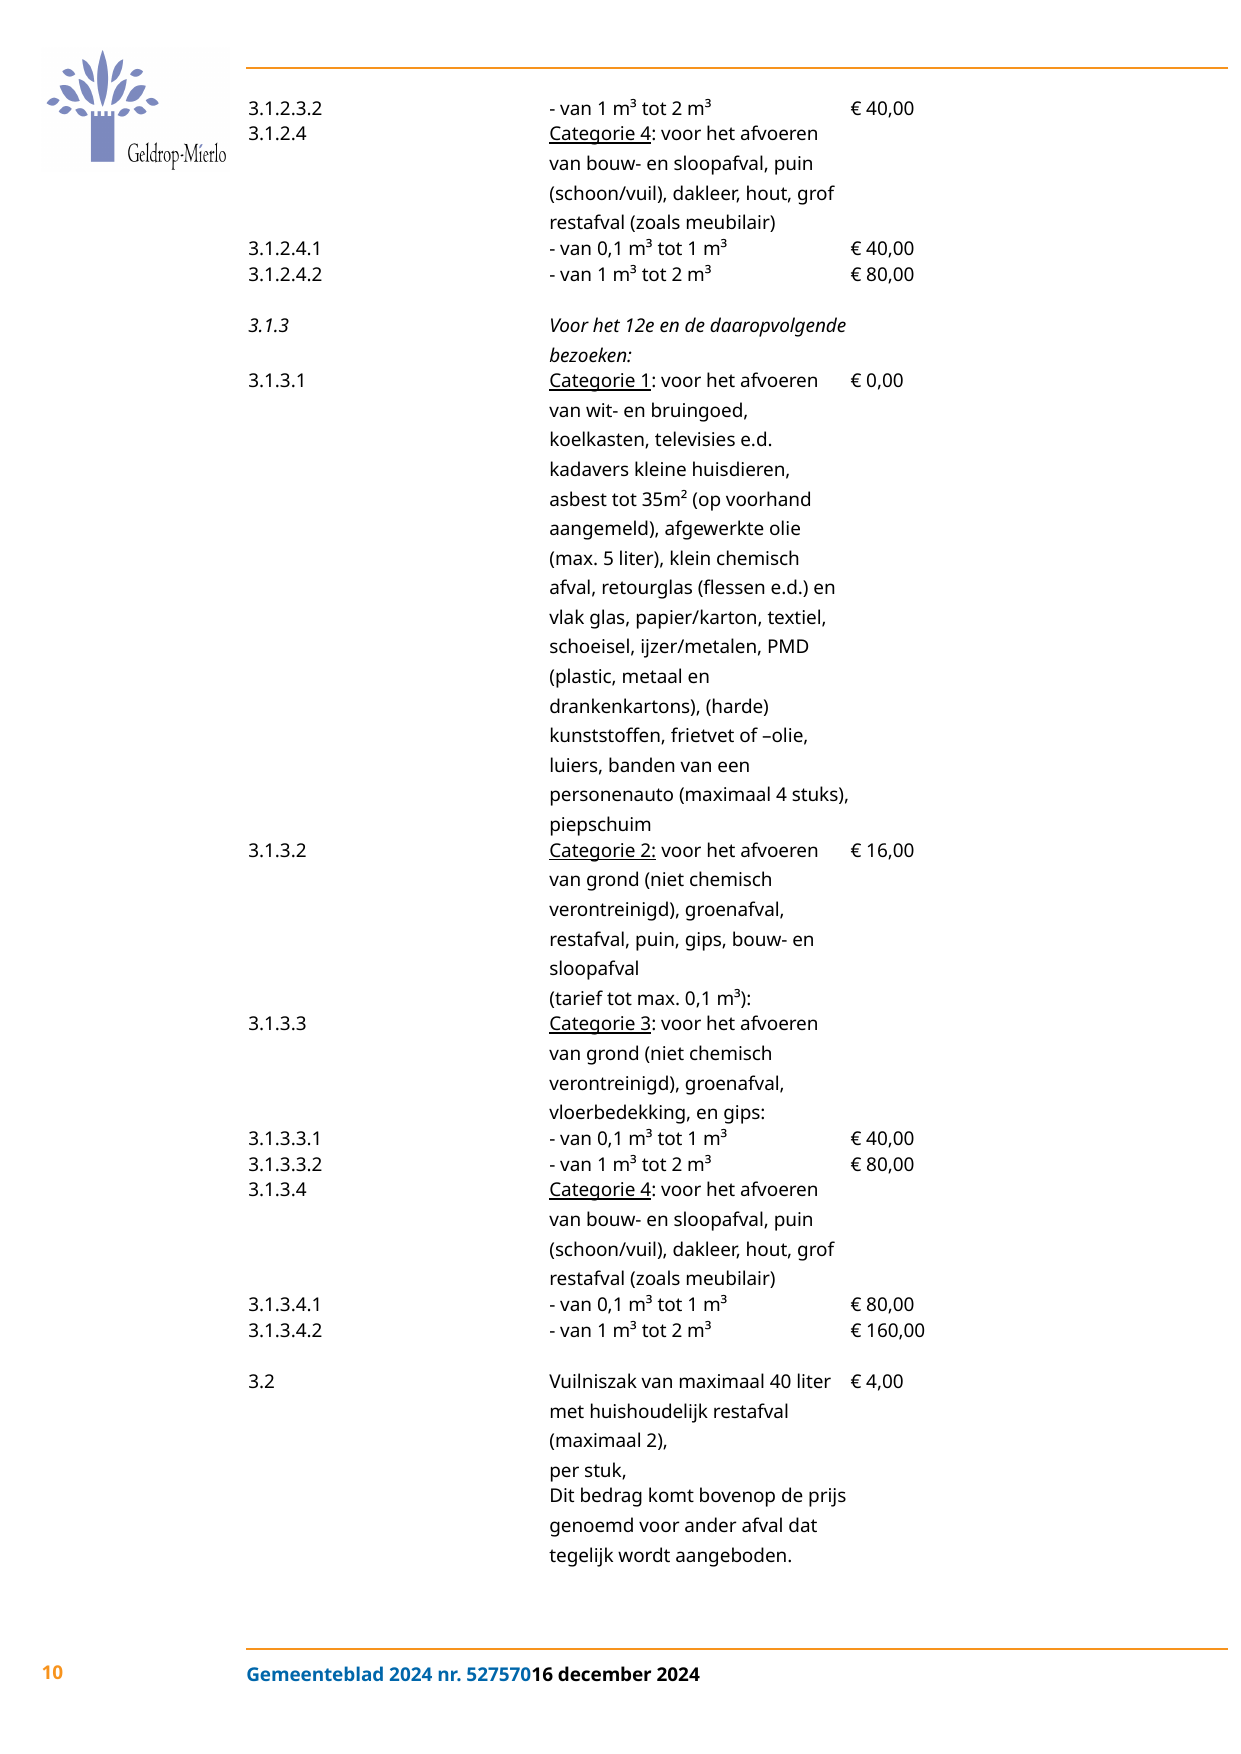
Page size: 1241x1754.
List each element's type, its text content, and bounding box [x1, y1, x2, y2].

table_cell [549, 1568, 850, 1593]
table_cell € 80,00 [850, 1151, 1152, 1177]
table_cell - van 1 m³ tot 2 m³ [549, 1151, 850, 1177]
table_cell [248, 1568, 549, 1593]
table_cell - van 0,1 m³ tot 1 m³ [549, 235, 850, 261]
table_cell € 0,00 [850, 368, 1152, 837]
table_cell [248, 286, 549, 312]
table_cell Categorie 4: voor het afvoeren van bouw- en sloopafval, puin (schoon/vuil), dakleer, hout, grof restafval (zoals meubilair) [549, 1177, 850, 1291]
table_cell € 40,00 [850, 1125, 1152, 1151]
table_cell 3.1.3.3.2 [248, 1151, 549, 1177]
table_cell [850, 1568, 1152, 1593]
table_cell - van 0,1 m³ tot 1 m³ [549, 1125, 850, 1151]
table_cell 3.1.3.4 [248, 1177, 549, 1291]
table_cell Categorie 2: voor het afvoeren van grond (niet chemisch verontreinigd), groenafval, restafval, puin, gips, bouw- en sloopafval (tarief tot max. 0,1 m³): [549, 837, 850, 1011]
table_cell Dit bedrag komt bovenop de prijs genoemd voor ander afval dat tegelijk wordt aangeboden. [549, 1483, 850, 1568]
table_cell € 4,00 [850, 1368, 1152, 1483]
table_cell [850, 286, 1152, 312]
table_cell - van 1 m³ tot 2 m³ [549, 1317, 850, 1342]
table_cell [850, 312, 1152, 367]
table_cell 3.1.3.3 [248, 1011, 549, 1125]
table_cell 3.1.3.2 [248, 837, 549, 1011]
table_cell - van 1 m³ tot 2 m³ [549, 95, 850, 121]
table_cell Categorie 3: voor het afvoeren van grond (niet chemisch verontreinigd), groenafval, vloerbedekking, en gips: [549, 1011, 850, 1125]
table_cell € 40,00 [850, 95, 1152, 121]
table_cell 3.1.2.4.1 [248, 235, 549, 261]
table_cell [850, 1177, 1152, 1291]
table_cell 3.1.3.3.1 [248, 1125, 549, 1151]
table_cell 3.1.2.4.2 [248, 261, 549, 286]
table_cell € 80,00 [850, 1291, 1152, 1317]
table_cell - van 1 m³ tot 2 m³ [549, 261, 850, 286]
table_cell - van 0,1 m³ tot 1 m³ [549, 1291, 850, 1317]
table_cell € 40,00 [850, 235, 1152, 261]
table_cell [549, 286, 850, 312]
table_cell Voor het 12e en de daaropvolgende bezoeken: [549, 312, 850, 367]
table_cell Categorie 4: voor het afvoeren van bouw- en sloopafval, puin (schoon/vuil), dakleer, hout, grof restafval (zoals meubilair) [549, 121, 850, 235]
table_cell 3.1.3 [248, 312, 549, 367]
table_cell € 160,00 [850, 1317, 1152, 1342]
table_cell [850, 1483, 1152, 1568]
table_cell [850, 121, 1152, 235]
table_cell [850, 1011, 1152, 1125]
table_cell 3.2 [248, 1368, 549, 1483]
table_cell 3.1.3.4.2 [248, 1317, 549, 1342]
table_cell [850, 1343, 1152, 1368]
table_cell Vuilniszak van maximaal 40 liter met huishoudelijk restafval (maximaal 2), per stuk, [549, 1368, 850, 1483]
table_cell [549, 1343, 850, 1368]
table_cell 3.1.2.4 [248, 121, 549, 235]
table_cell [248, 1483, 549, 1568]
table_cell [248, 1343, 549, 1368]
table_cell 3.1.2.3.2 [248, 95, 549, 121]
table_cell € 16,00 [850, 837, 1152, 1011]
table_cell 3.1.3.1 [248, 368, 549, 837]
table_cell Categorie 1: voor het afvoeren van wit- en bruingoed, koelkasten, televisies e.d. kadavers kleine huisdieren, asbest tot 35m² (op voorhand aangemeld), afgewerkte olie (max. 5 liter), klein chemisch afval, retourglas (flessen e.d.) en vlak glas, papier/karton, textiel, schoeisel, ijzer/metalen, PMD (plastic, metaal en drankenkartons), (harde) kunststoffen, frietvet of –olie, luiers, banden van een personenauto (maximaal 4 stuks), piepschuim [549, 368, 850, 837]
picture [41, 47, 231, 172]
table_cell 3.1.3.4.1 [248, 1291, 549, 1317]
table_cell € 80,00 [850, 261, 1152, 286]
